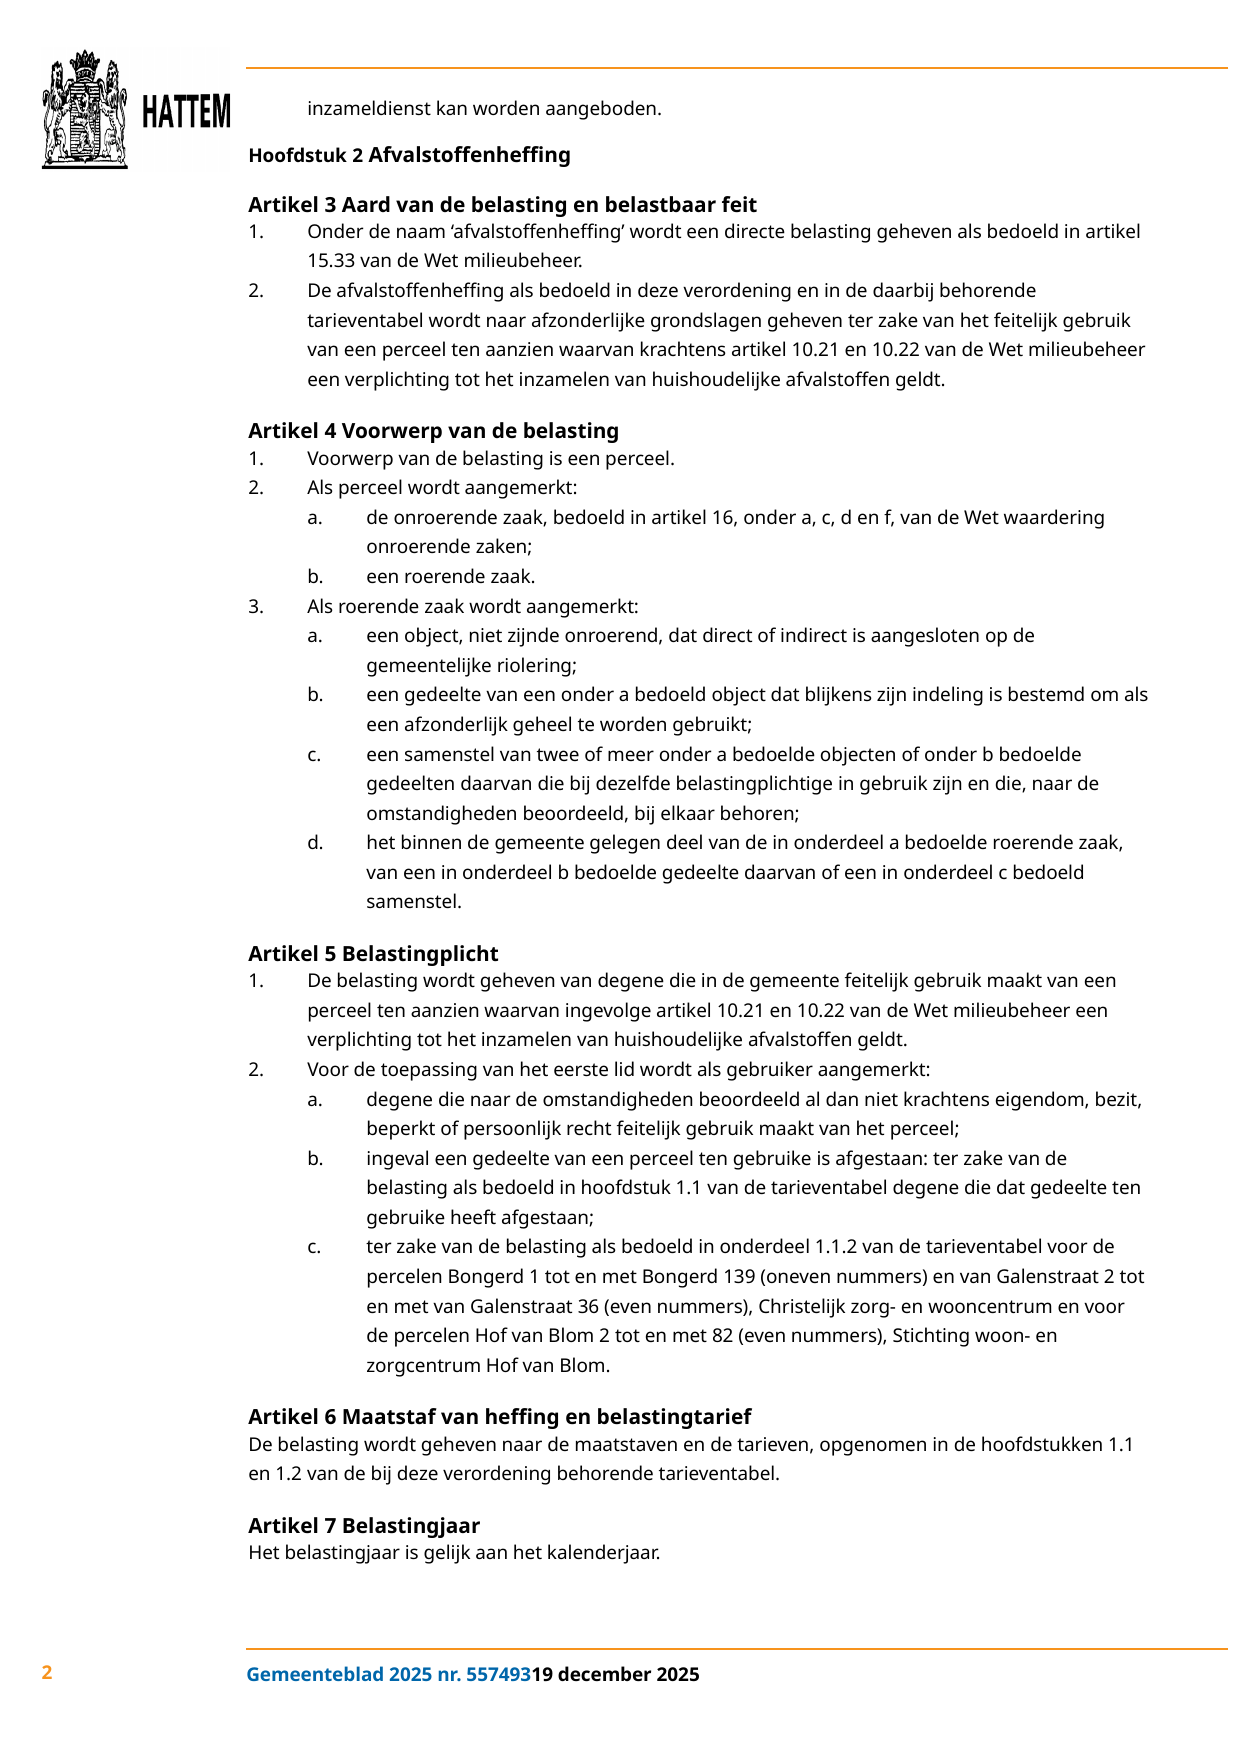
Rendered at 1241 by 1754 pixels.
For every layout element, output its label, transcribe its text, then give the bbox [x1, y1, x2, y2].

list Als perceel wordt aangemerkt: [248, 474, 1152, 500]
text Artikel 7 Belastingjaar [248, 1511, 1152, 1539]
list De afvalstoffenheffing als bedoeld in deze verordening en in de daarbij behorende tarieventabel wordt naar afzonderlijke grondslagen geheven ter zake van het feitelijk gebruik van een perceel ten aanzien waarvan krachtens artikel 10.21 en 10.22 van de Wet milieubeheer een verplichting tot het inzamelen van huishoudelijke afvalstoffen geldt. [248, 277, 1152, 392]
list Als roerende zaak wordt aangemerkt: [248, 593, 1152, 618]
list een samenstel van twee of meer onder a bedoelde objecten of onder b bedoelde gedeelten daarvan die bij dezelfde belastingplichtige in gebruik zijn en die, naar de omstandigheden beoordeeld, bij elkaar behoren; [307, 741, 1152, 826]
text Artikel 4 Voorwerp van de belasting [248, 416, 1152, 445]
list degene die naar de omstandigheden beoordeeld al dan niet krachtens eigendom, bezit, beperkt of persoonlijk recht feitelijk gebruik maakt van het perceel; [307, 1086, 1152, 1141]
text Artikel 5 Belastingplicht [248, 939, 1152, 967]
list Voorwerp van de belasting is een perceel. [248, 445, 1152, 471]
picture [41, 47, 231, 172]
list een gedeelte van een onder a bedoeld object dat blijkens zijn indeling is bestemd om als een afzonderlijk geheel te worden gebruikt; [307, 682, 1152, 737]
list de onroerende zaak, bedoeld in artikel 16, onder a, c, d en f, van de Wet waardering onroerende zaken; [307, 504, 1152, 559]
text De belasting wordt geheven naar de maatstaven en de tarieven, opgenomen in de hoofdstukken 1.1 en 1.2 van de bij deze verordening behorende tarieventabel. [248, 1431, 1152, 1486]
list ingeval een gedeelte van een perceel ten gebruike is afgestaan: ter zake van de belasting als bedoeld in hoofdstuk 1.1 van de tarieventabel degene die dat gedeelte ten gebruike heeft afgestaan; [307, 1145, 1152, 1230]
list inzameldienst kan worden aangeboden. [248, 95, 1152, 121]
list het binnen de gemeente gelegen deel van de in onderdeel a bedoelde roerende zaak, van een in onderdeel b bedoelde gedeelte daarvan of een in onderdeel c bedoeld samenstel. [307, 829, 1152, 914]
list De belasting wordt geheven van degene die in de gemeente feitelijk gebruik maakt van een perceel ten aanzien waarvan ingevolge artikel 10.21 en 10.22 van de Wet milieubeheer een verplichting tot het inzamelen van huishoudelijke afvalstoffen geldt. [248, 967, 1152, 1052]
list een object, niet zijnde onroerend, dat direct of indirect is aangesloten op de gemeentelijke riolering; [307, 622, 1152, 678]
list een roerende zaak. [307, 563, 1152, 589]
text Het belastingjaar is gelijk aan het kalenderjaar. [248, 1539, 1152, 1565]
text Artikel 6 Maatstaf van heffing en belastingtarief [248, 1402, 1152, 1431]
text Artikel 3 Aard van de belasting en belastbaar feit [248, 190, 1152, 218]
list ter zake van de belasting als bedoeld in onderdeel 1.1.2 van de tarieventabel voor de percelen Bongerd 1 tot en met Bongerd 139 (oneven nummers) en van Galenstraat 2 tot en met van Galenstraat 36 (even nummers), Christelijk zorg- en wooncentrum en voor de percelen Hof van Blom 2 tot en met 82 (even nummers), Stichting woon- en zorgcentrum Hof van Blom. [307, 1234, 1152, 1378]
list Voor de toepassing van het eerste lid wordt als gebruiker aangemerkt: [248, 1056, 1152, 1082]
text Hoofdstuk 2 Afvalstoffenheffing [248, 140, 1152, 169]
list Onder de naam ‘afvalstoffenheffing’ wordt een directe belasting geheven als bedoeld in artikel 15.33 van de Wet milieubeheer. [248, 218, 1152, 273]
